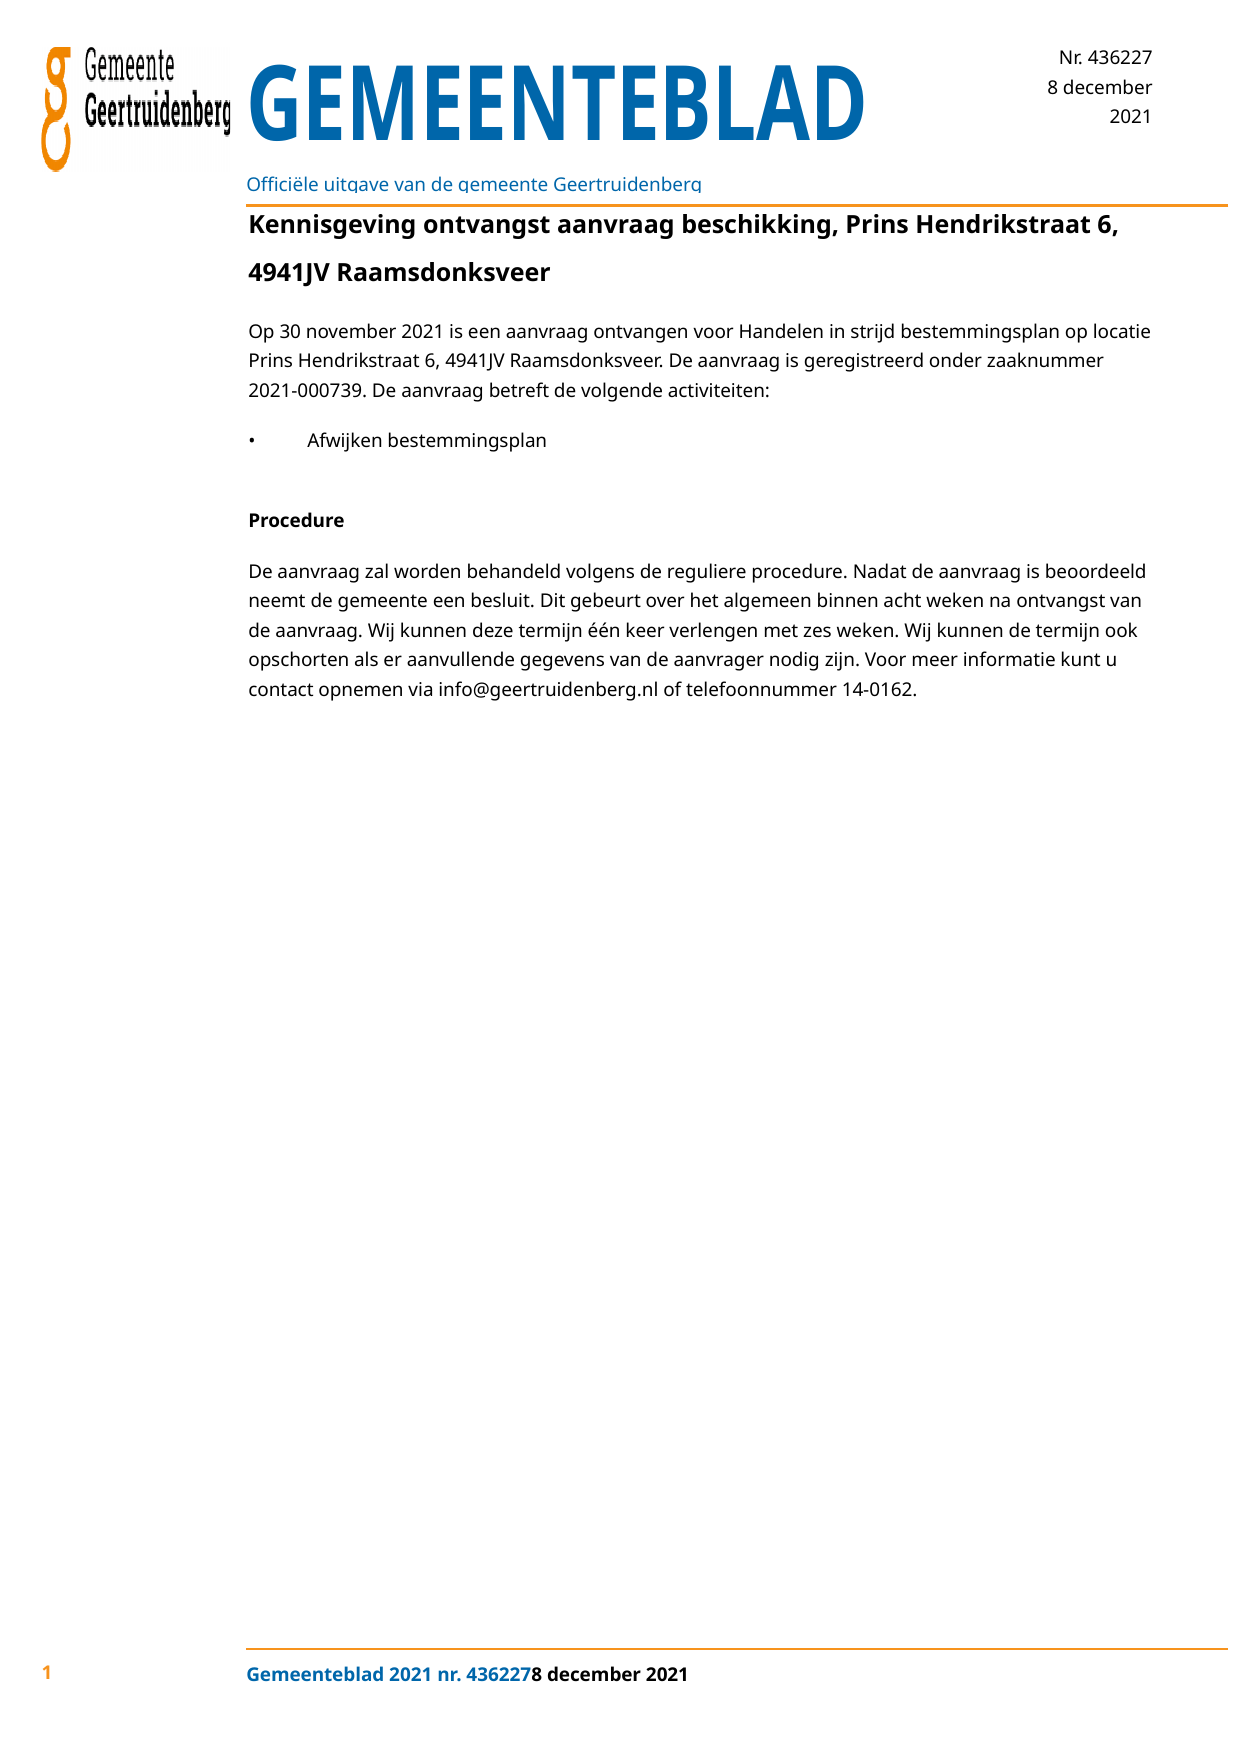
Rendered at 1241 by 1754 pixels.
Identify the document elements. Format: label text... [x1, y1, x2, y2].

list Afwijken bestemmingsplan [248, 427, 1152, 453]
text Procedure [248, 507, 1152, 533]
text Op 30 november 2021 is een aanvraag ontvangen voor Handelen in strijd bestemmingsplan op locatie Prins Hendrikstraat 6, 4941JV Raamsdonksveer. De aanvraag is geregistreerd onder zaaknummer 2021-000739. De aanvraag betreft de volgende activiteiten: [248, 318, 1152, 403]
picture [41, 47, 231, 172]
text Kennisgeving ontvangst aanvraag beschikking, Prins Hendrikstraat 6, 4941JV Raamsdonksveer [248, 207, 1152, 288]
text De aanvraag zal worden behandeld volgens de reguliere procedure. Nadat de aanvraag is beoordeeld neemt de gemeente een besluit. Dit gebeurt over het algemeen binnen acht weken na ontvangst van de aanvraag. Wij kunnen deze termijn één keer verlengen met zes weken. Wij kunnen de termijn ook opschorten als er aanvullende gegevens van de aanvrager nodig zijn. Voor meer informatie kunt u contact opnemen via info@geertruidenberg.nl of telefoonnummer 14-0162. [248, 558, 1152, 702]
